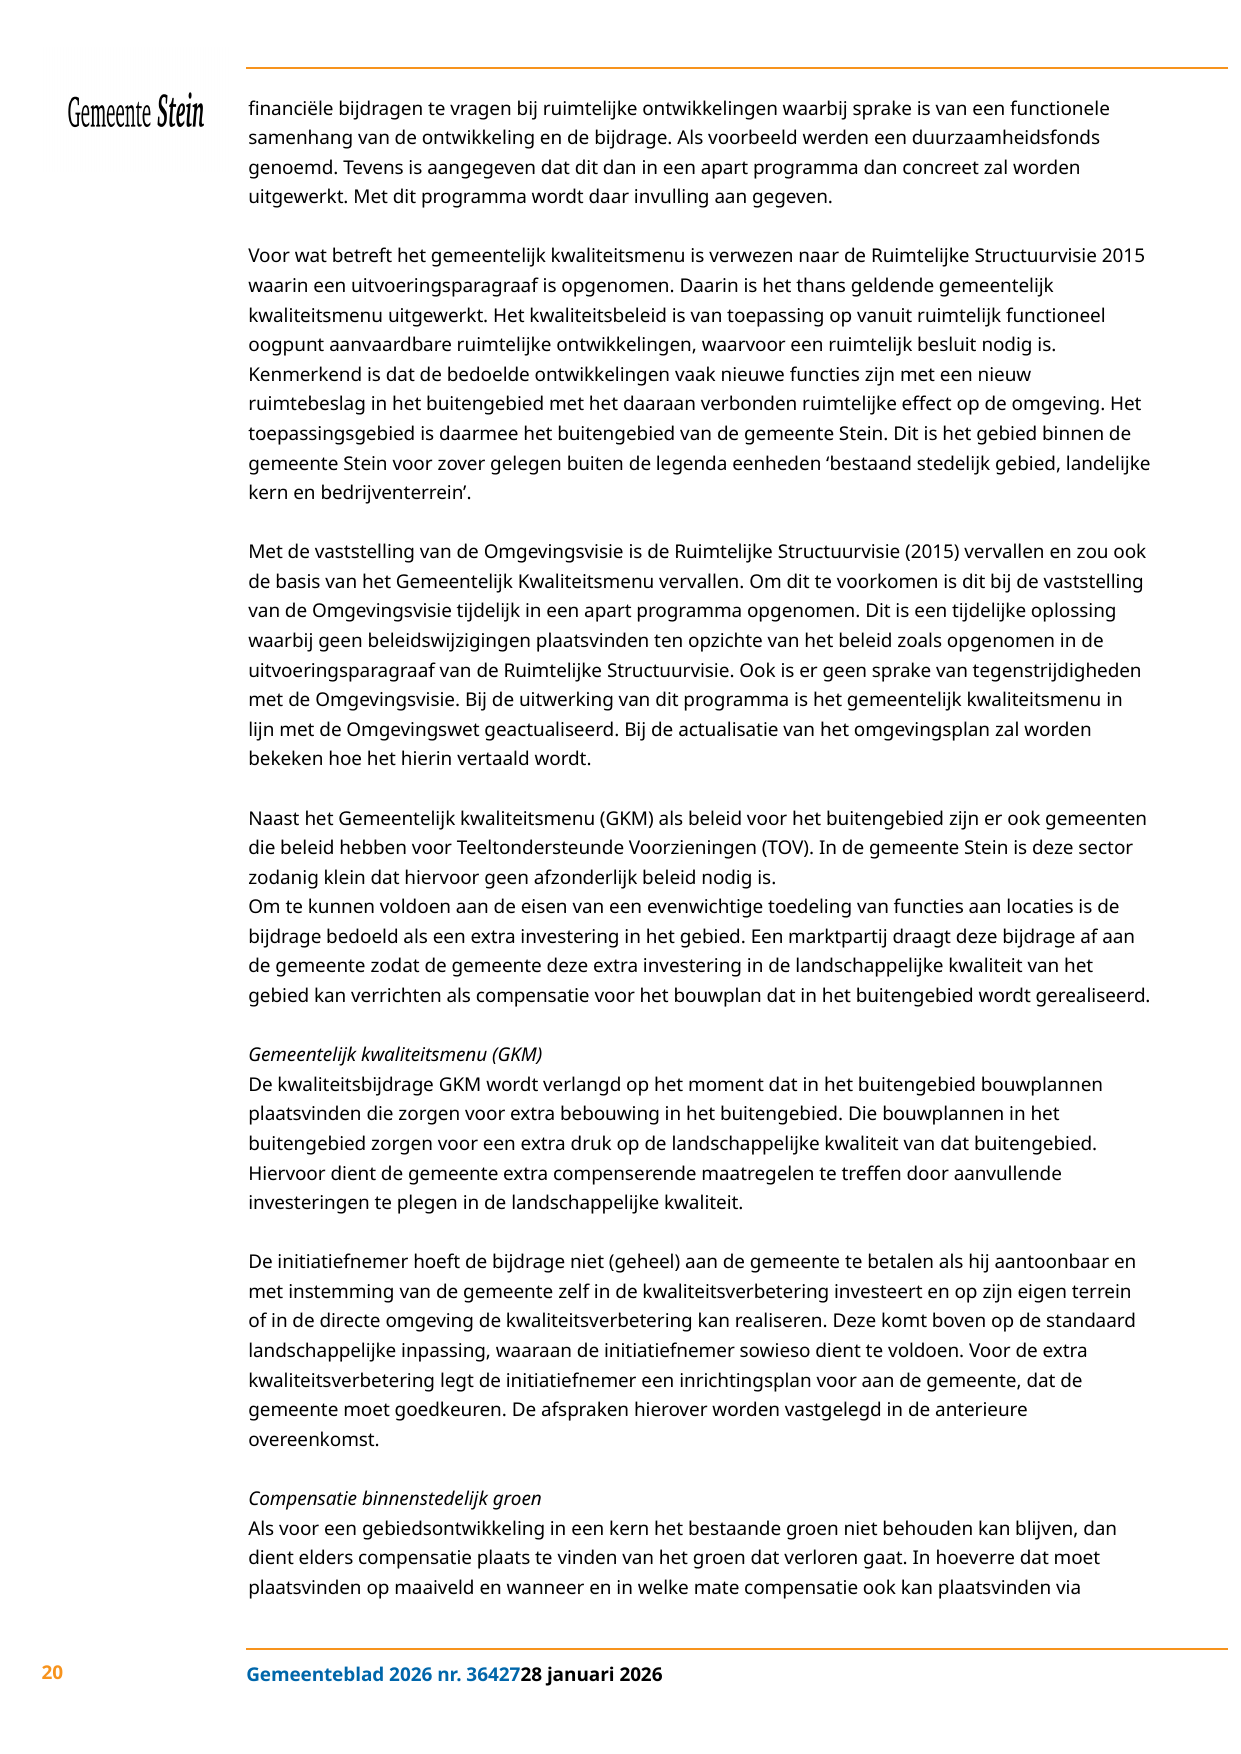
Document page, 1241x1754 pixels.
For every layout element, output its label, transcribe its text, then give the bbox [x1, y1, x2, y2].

text De kwaliteitsbijdrage GKM wordt verlangd op het moment dat in het buitengebied bouwplannen plaatsvinden die zorgen voor extra bebouwing in het buitengebied. Die bouwplannen in het buitengebied zorgen voor een extra druk op de landschappelijke kwaliteit van dat buitengebied. Hiervoor dient de gemeente extra compenserende maatregelen te treffen door aanvullende investeringen te plegen in de landschappelijke kwaliteit. [248, 1071, 1152, 1215]
text Voor wat betreft het gemeentelijk kwaliteitsmenu is verwezen naar de Ruimtelijke Structuurvisie 2015 waarin een uitvoeringsparagraaf is opgenomen. Daarin is het thans geldende gemeentelijk kwaliteitsmenu uitgewerkt. Het kwaliteitsbeleid is van toepassing op vanuit ruimtelijk functioneel oogpunt aanvaardbare ruimtelijke ontwikkelingen, waarvoor een ruimtelijk besluit nodig is. Kenmerkend is dat de bedoelde ontwikkelingen vaak nieuwe functies zijn met een nieuw ruimtebeslag in het buitengebied met het daaraan verbonden ruimtelijke effect op de omgeving. Het toepassingsgebied is daarmee het buitengebied van de gemeente Stein. Dit is het gebied binnen de gemeente Stein voor zover gelegen buiten de legenda eenheden ‘bestaand stedelijk gebied, landelijke kern en bedrijventerrein’. [248, 243, 1152, 505]
text Gemeentelijk kwaliteitsmenu (GKM) [248, 1041, 1152, 1067]
text financiële bijdragen te vragen bij ruimtelijke ontwikkelingen waarbij sprake is van een functionele samenhang van de ontwikkeling en de bijdrage. Als voorbeeld werden een duurzaamheidsfonds genoemd. Tevens is aangegeven dat dit dan in een apart programma dan concreet zal worden uitgewerkt. Met dit programma wordt daar invulling aan gegeven. [248, 95, 1152, 209]
text Om te kunnen voldoen aan de eisen van een evenwichtige toedeling van functies aan locaties is de bijdrage bedoeld als een extra investering in het gebied. Een marktpartij draagt deze bijdrage af aan de gemeente zodat de gemeente deze extra investering in de landschappelijke kwaliteit van het gebied kan verrichten als compensatie voor het bouwplan dat in het buitengebied wordt gerealiseerd. [248, 893, 1152, 1008]
picture [41, 47, 231, 172]
text Naast het Gemeentelijk kwaliteitsmenu (GKM) als beleid voor het buitengebied zijn er ook gemeenten die beleid hebben voor Teeltondersteunde Voorzieningen (TOV). In de gemeente Stein is deze sector zodanig klein dat hiervoor geen afzonderlijk beleid nodig is. [248, 805, 1152, 890]
text Compensatie binnenstedelijk groen [248, 1485, 1152, 1511]
text Als voor een gebiedsontwikkeling in een kern het bestaande groen niet behouden kan blijven, dan dient elders compensatie plaats te vinden van het groen dat verloren gaat. In hoeverre dat moet plaatsvinden op maaiveld en wanneer en in welke mate compensatie ook kan plaatsvinden via [248, 1515, 1152, 1600]
text De initiatiefnemer hoeft de bijdrage niet (geheel) aan de gemeente te betalen als hij aantoonbaar en met instemming van de gemeente zelf in de kwaliteitsverbetering investeert en op zijn eigen terrein of in de directe omgeving de kwaliteitsverbetering kan realiseren. Deze komt boven op de standaard landschappelijke inpassing, waaraan de initiatiefnemer sowieso dient te voldoen. Voor de extra kwaliteitsverbetering legt de initiatiefnemer een inrichtingsplan voor aan de gemeente, dat de gemeente moet goedkeuren. De afspraken hierover worden vastgelegd in de anterieure overeenkomst. [248, 1248, 1152, 1452]
text Met de vaststelling van de Omgevingsvisie is de Ruimtelijke Structuurvisie (2015) vervallen en zou ook de basis van het Gemeentelijk Kwaliteitsmenu vervallen. Om dit te voorkomen is dit bij de vaststelling van de Omgevingsvisie tijdelijk in een apart programma opgenomen. Dit is een tijdelijke oplossing waarbij geen beleidswijzigingen plaatsvinden ten opzichte van het beleid zoals opgenomen in de uitvoeringsparagraaf van de Ruimtelijke Structuurvisie. Ook is er geen sprake van tegenstrijdigheden met de Omgevingsvisie. Bij de uitwerking van dit programma is het gemeentelijk kwaliteitsmenu in lijn met de Omgevingswet geactualiseerd. Bij de actualisatie van het omgevingsplan zal worden bekeken hoe het hierin vertaald wordt. [248, 538, 1152, 771]
